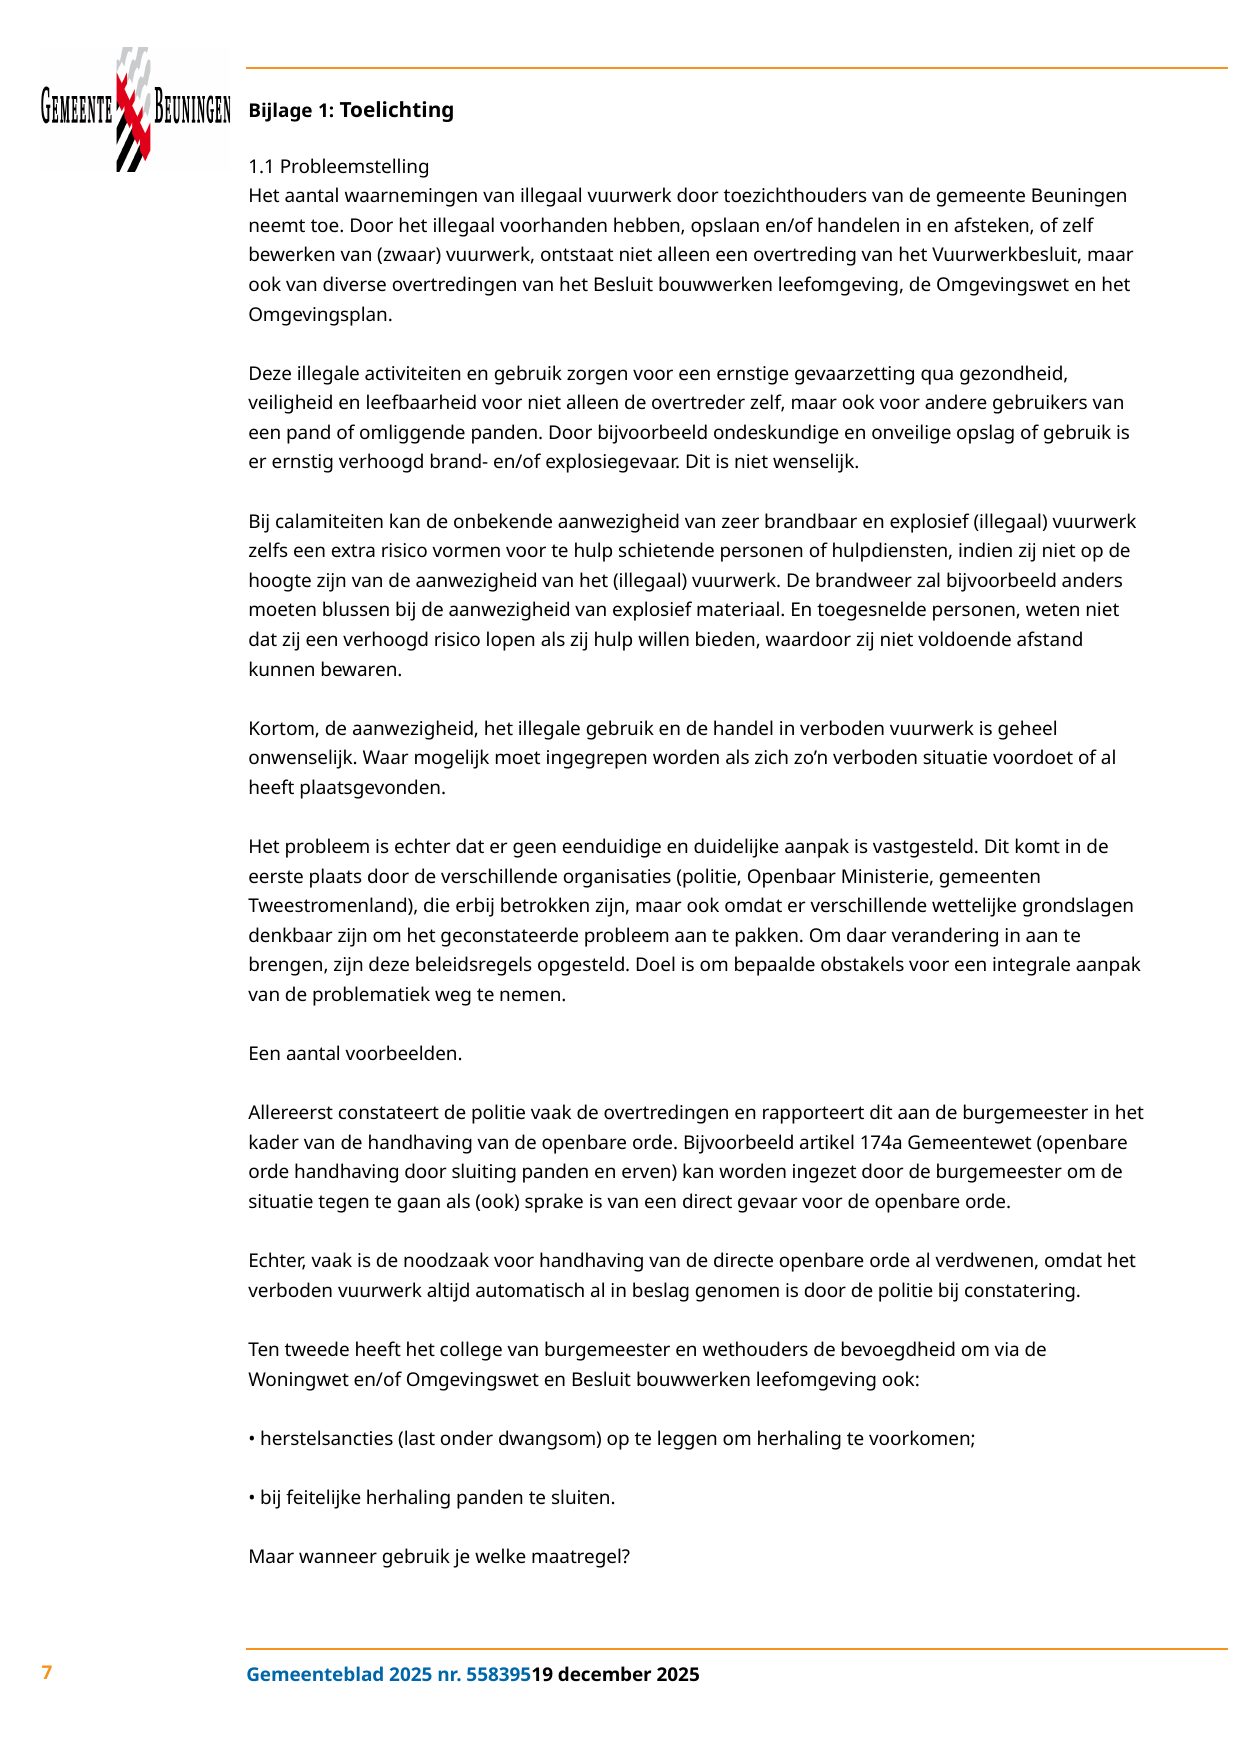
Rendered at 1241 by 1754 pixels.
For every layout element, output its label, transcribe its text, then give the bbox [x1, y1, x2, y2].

text Echter, vaak is de noodzaak voor handhaving van de directe openbare orde al verdwenen, omdat het verboden vuurwerk altijd automatisch al in beslag genomen is door de politie bij constatering. [248, 1247, 1152, 1303]
text Het probleem is echter dat er geen eenduidige en duidelijke aanpak is vastgesteld. Dit komt in de eerste plaats door de verschillende organisaties (politie, Openbaar Ministerie, gemeenten Tweestromenland), die erbij betrokken zijn, maar ook omdat er verschillende wettelijke grondslagen denkbaar zijn om het geconstateerde probleem aan te pakken. Om daar verandering in aan te brengen, zijn deze beleidsregels opgesteld. Doel is om bepaalde obstakels voor een integrale aanpak van de problematiek weg te nemen. [248, 833, 1152, 1007]
text Kortom, de aanwezigheid, het illegale gebruik en de handel in verboden vuurwerk is geheel onwenselijk. Waar mogelijk moet ingegrepen worden als zich zo’n verboden situatie voordoet of al heeft plaatsgevonden. [248, 715, 1152, 800]
text 1.1 Probleemstelling [248, 153, 1152, 179]
text Een aantal voorbeelden. [248, 1040, 1152, 1066]
text • herstelsancties (last onder dwangsom) op te leggen om herhaling te voorkomen; [248, 1425, 1152, 1451]
text Bij calamiteiten kan de onbekende aanwezigheid van zeer brandbaar en explosief (illegaal) vuurwerk zelfs een extra risico vormen voor te hulp schietende personen of hulpdiensten, indien zij niet op de hoogte zijn van de aanwezigheid van het (illegaal) vuurwerk. De brandweer zal bijvoorbeeld anders moeten blussen bij de aanwezigheid van explosief materiaal. En toegesnelde personen, weten niet dat zij een verhoogd risico lopen als zij hulp willen bieden, waardoor zij niet voldoende afstand kunnen bewaren. [248, 508, 1152, 682]
text Ten tweede heeft het college van burgemeester en wethouders de bevoegdheid om via de Woningwet en/of Omgevingswet en Besluit bouwwerken leefomgeving ook: [248, 1336, 1152, 1392]
text Het aantal waarnemingen van illegaal vuurwerk door toezichthouders van de gemeente Beuningen neemt toe. Door het illegaal voorhanden hebben, opslaan en/of handelen in en afsteken, of zelf bewerken van (zwaar) vuurwerk, ontstaat niet alleen een overtreding van het Vuurwerkbesluit, maar ook van diverse overtredingen van het Besluit bouwwerken leefomgeving, de Omgevingswet en het Omgevingsplan. [248, 182, 1152, 327]
text Allereerst constateert de politie vaak de overtredingen en rapporteert dit aan de burgemeester in het kader van de handhaving van de openbare orde. Bijvoorbeeld artikel 174a Gemeentewet (openbare orde handhaving door sluiting panden en erven) kan worden ingezet door de burgemeester om de situatie tegen te gaan als (ook) sprake is van een direct gevaar voor de openbare orde. [248, 1099, 1152, 1214]
picture [41, 47, 231, 172]
text • bij feitelijke herhaling panden te sluiten. [248, 1484, 1152, 1510]
text Maar wanneer gebruik je welke maatregel? [248, 1543, 1152, 1569]
text Deze illegale activiteiten en gebruik zorgen voor een ernstige gevaarzetting qua gezondheid, veiligheid en leefbaarheid voor niet alleen de overtreder zelf, maar ook voor andere gebruikers van een pand of omliggende panden. Door bijvoorbeeld ondeskundige en onveilige opslag of gebruik is er ernstig verhoogd brand- en/of explosiegevaar. Dit is niet wenselijk. [248, 360, 1152, 474]
text Bijlage 1: Toelichting [248, 95, 1152, 123]
